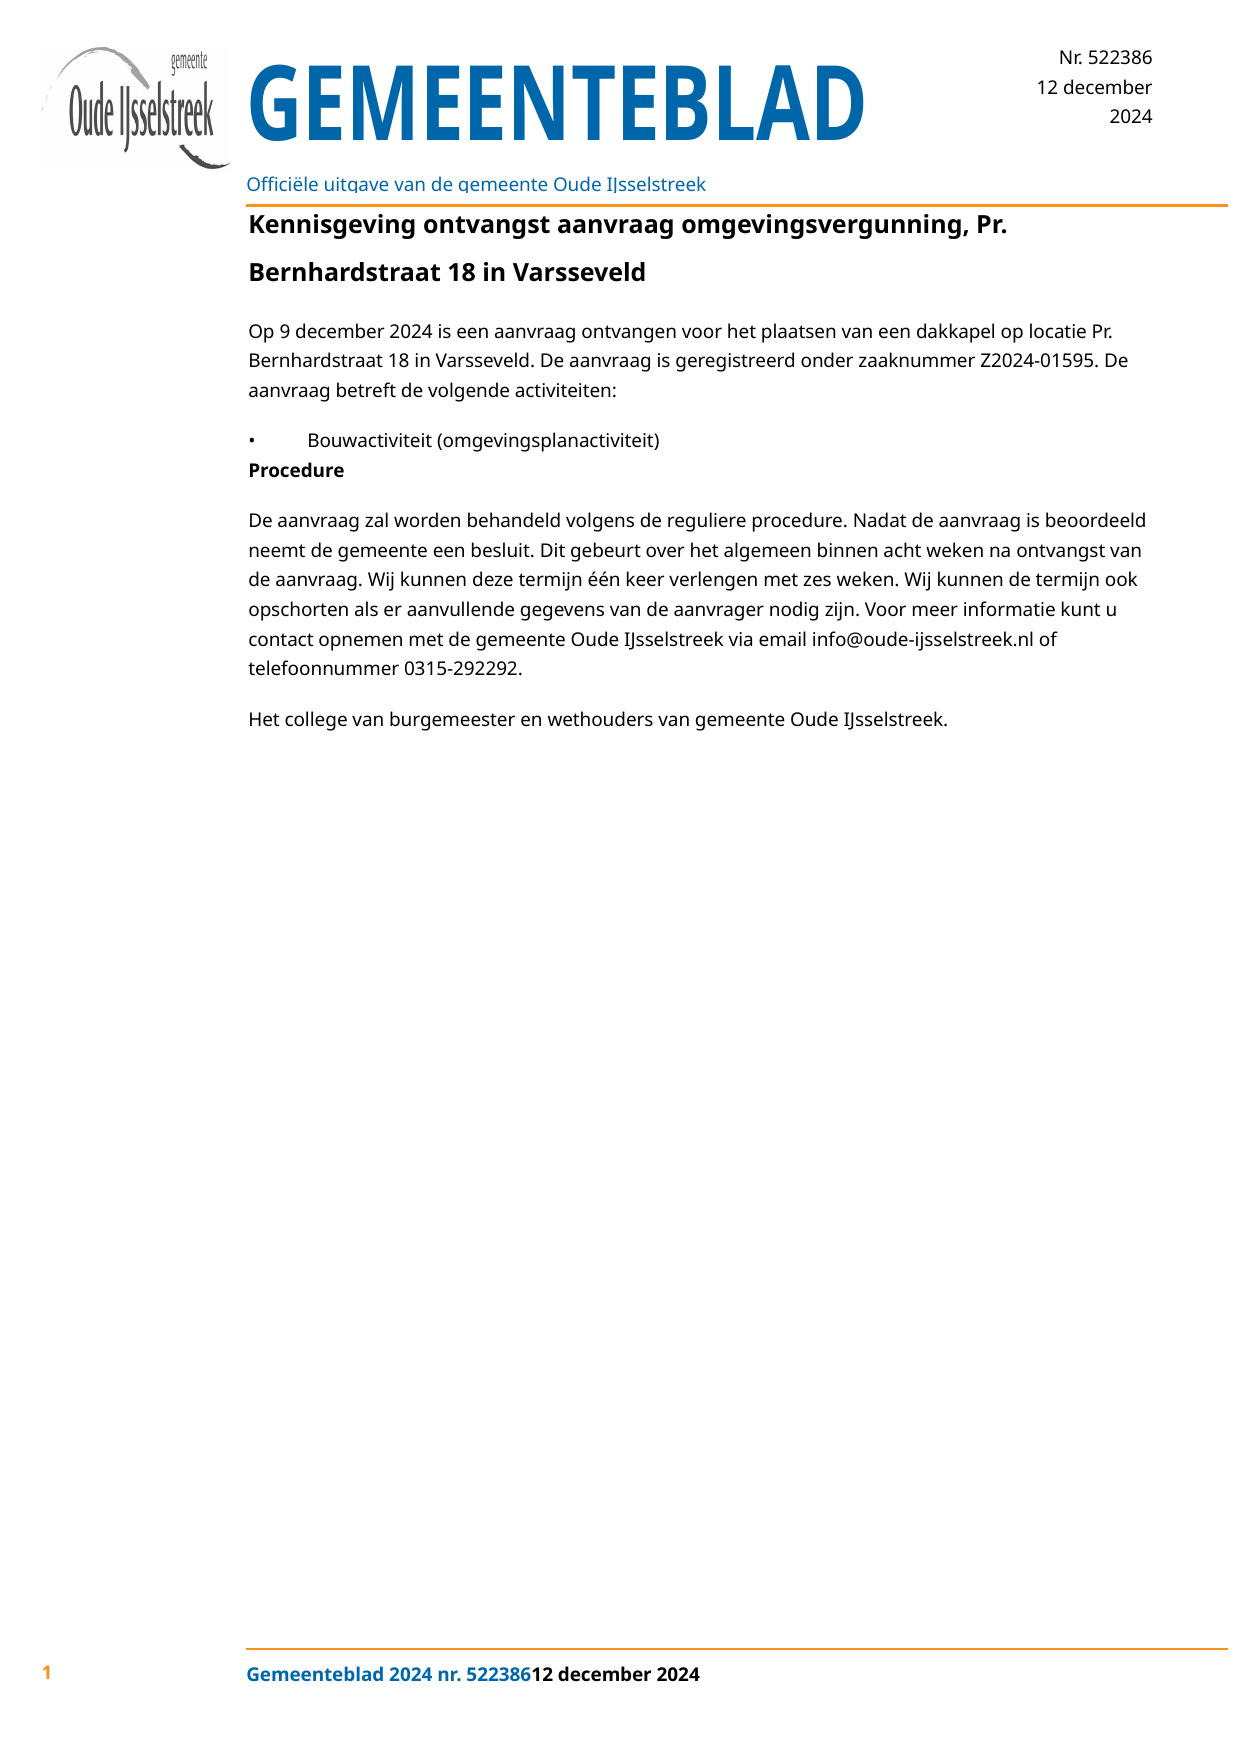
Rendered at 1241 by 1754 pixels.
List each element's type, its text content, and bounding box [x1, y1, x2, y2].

text De aanvraag zal worden behandeld volgens de reguliere procedure. Nadat de aanvraag is beoordeeld neemt de gemeente een besluit. Dit gebeurt over het algemeen binnen acht weken na ontvangst van de aanvraag. Wij kunnen deze termijn één keer verlengen met zes weken. Wij kunnen de termijn ook opschorten als er aanvullende gegevens van de aanvrager nodig zijn. Voor meer informatie kunt u contact opnemen met de gemeente Oude IJsselstreek via email info@oude-ijsselstreek.nl of telefoonnummer 0315-292292. [248, 507, 1152, 681]
picture [41, 47, 231, 172]
text Kennisgeving ontvangst aanvraag omgevingsvergunning, Pr. Bernhardstraat 18 in Varsseveld [248, 207, 1152, 288]
text Het college van burgemeester en wethouders van gemeente Oude IJsselstreek. [248, 706, 1152, 732]
text Op 9 december 2024 is een aanvraag ontvangen voor het plaatsen van een dakkapel op locatie Pr. Bernhardstraat 18 in Varsseveld. De aanvraag is geregistreerd onder zaaknummer Z2024-01595. De aanvraag betreft de volgende activiteiten: [248, 318, 1152, 403]
text Procedure [248, 457, 1152, 483]
list Bouwactiviteit (omgevingsplanactiviteit) [248, 427, 1152, 453]
